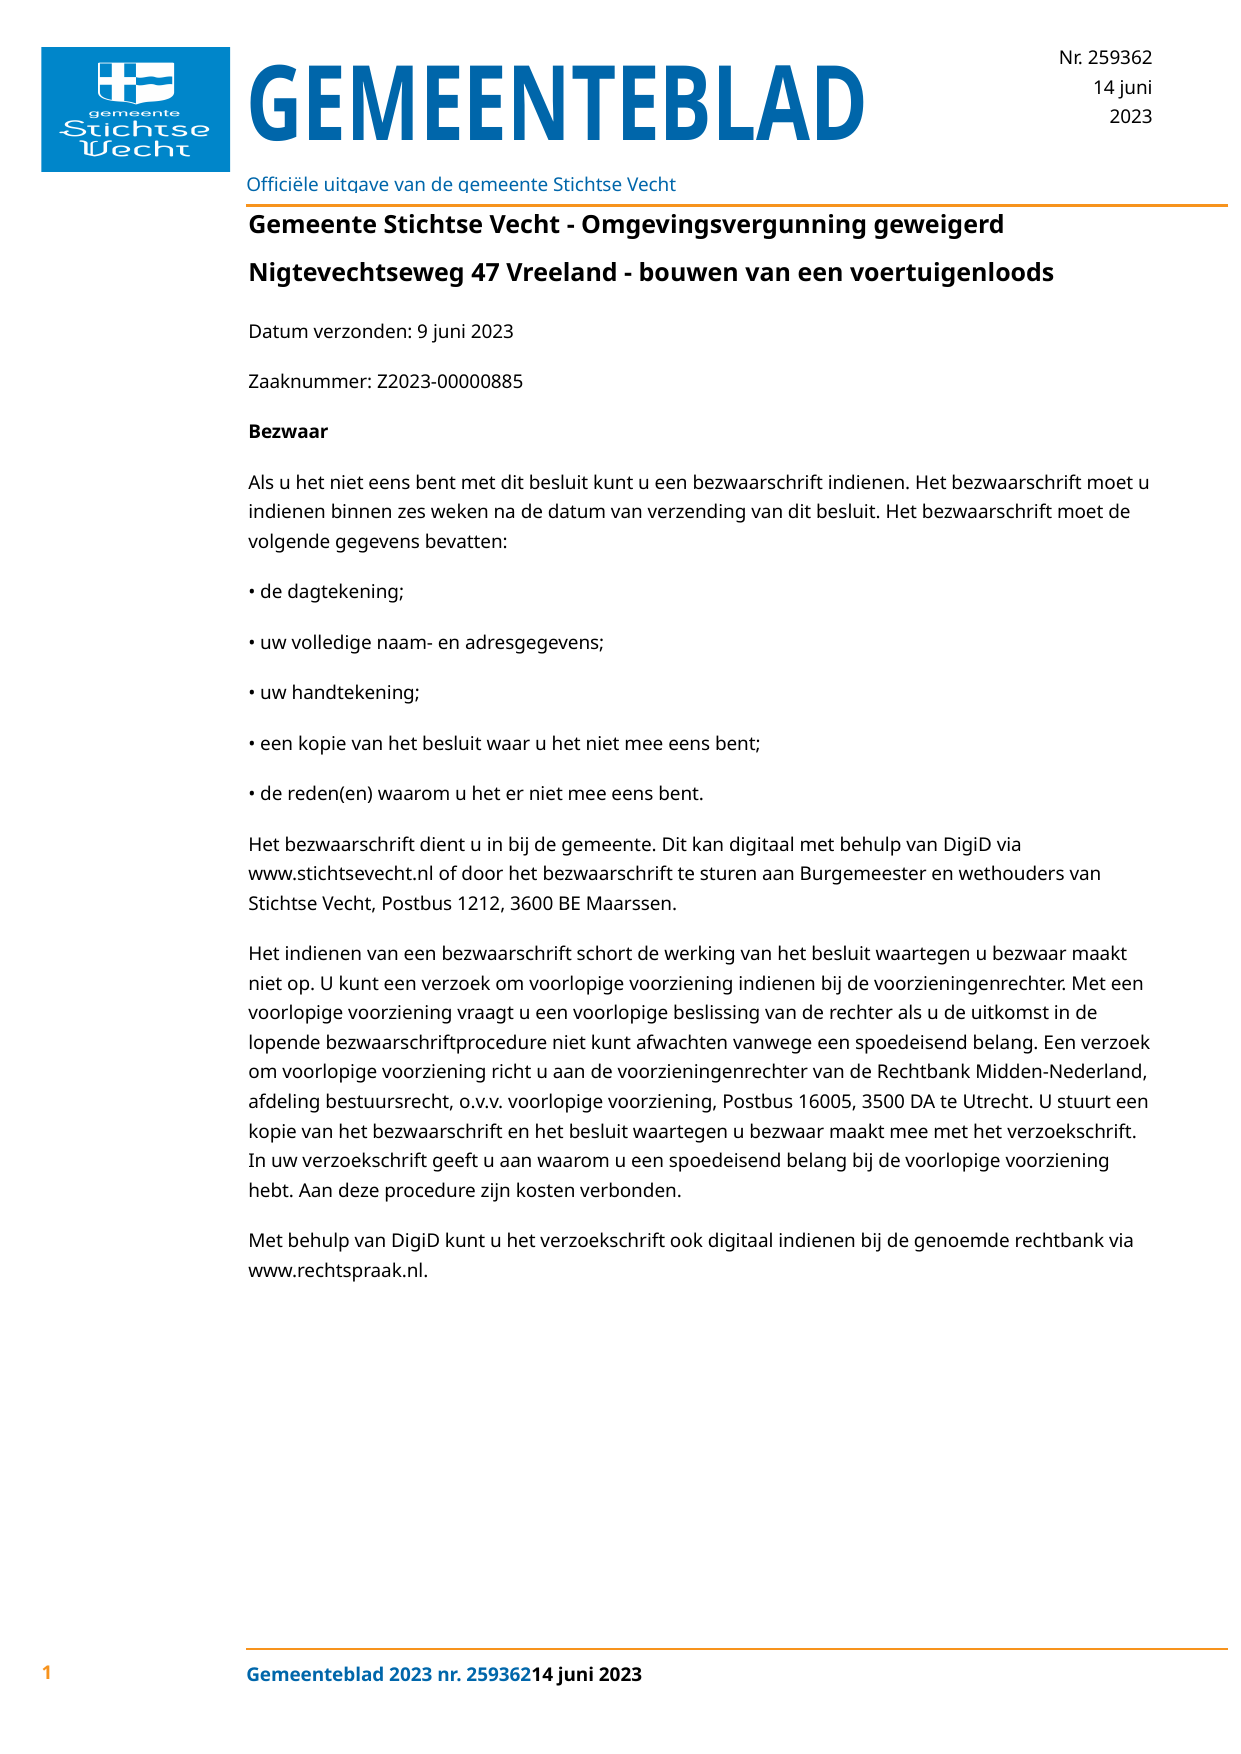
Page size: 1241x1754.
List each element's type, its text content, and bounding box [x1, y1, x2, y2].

text Het indienen van een bezwaarschrift schort de werking van het besluit waartegen u bezwaar maakt niet op. U kunt een verzoek om voorlopige voorziening indienen bij de voorzieningenrechter. Met een voorlopige voorziening vraagt u een voorlopige beslissing van de rechter als u de uitkomst in de lopende bezwaarschriftprocedure niet kunt afwachten vanwege een spoedeisend belang. Een verzoek om voorlopige voorziening richt u aan de voorzieningenrechter van de Rechtbank Midden-Nederland, afdeling bestuursrecht, o.v.v. voorlopige voorziening, Postbus 16005, 3500 DA te Utrecht. U stuurt een kopie van het bezwaarschrift en het besluit waartegen u bezwaar maakt mee met het verzoekschrift. In uw verzoekschrift geeft u aan waarom u een spoedeisend belang bij de voorlopige voorziening hebt. Aan deze procedure zijn kosten verbonden. [248, 940, 1152, 1203]
text • een kopie van het besluit waar u het niet mee eens bent; [248, 730, 1152, 756]
text • de dagtekening; [248, 579, 1152, 604]
text Met behulp van DigiD kunt u het verzoekschrift ook digitaal indienen bij de genoemde rechtbank via www.rechtspraak.nl. [248, 1227, 1152, 1283]
picture [137, 63, 174, 103]
text • uw handtekening; [248, 679, 1152, 705]
text Datum verzonden: 9 juni 2023 [248, 318, 1152, 344]
text Bezwaar [248, 419, 1152, 444]
text Het bezwaarschrift dient u in bij de gemeente. Dit kan digitaal met behulp van DigiD via www.stichtsevecht.nl of door het bezwaarschrift te sturen aan Burgemeester en wethouders van Stichtse Vecht, Postbus 1212, 3600 BE Maarssen. [248, 831, 1152, 916]
picture [99, 63, 135, 101]
text • uw volledige naam- en adresgegevens; [248, 629, 1152, 655]
text • de reden(en) waarom u het er niet mee eens bent. [248, 780, 1152, 806]
text Als u het niet eens bent met dit besluit kunt u een bezwaarschrift indienen. Het bezwaarschrift moet u indienen binnen zes weken na de datum van verzending van dit besluit. Het bezwaarschrift moet de volgende gegevens bevatten: [248, 469, 1152, 554]
text Gemeente Stichtse Vecht - Omgevingsvergunning geweigerd Nigtevechtseweg 47 Vreeland - bouwen van een voertuigenloods [248, 207, 1152, 288]
text Zaaknummer: Z2023-00000885 [248, 368, 1152, 394]
